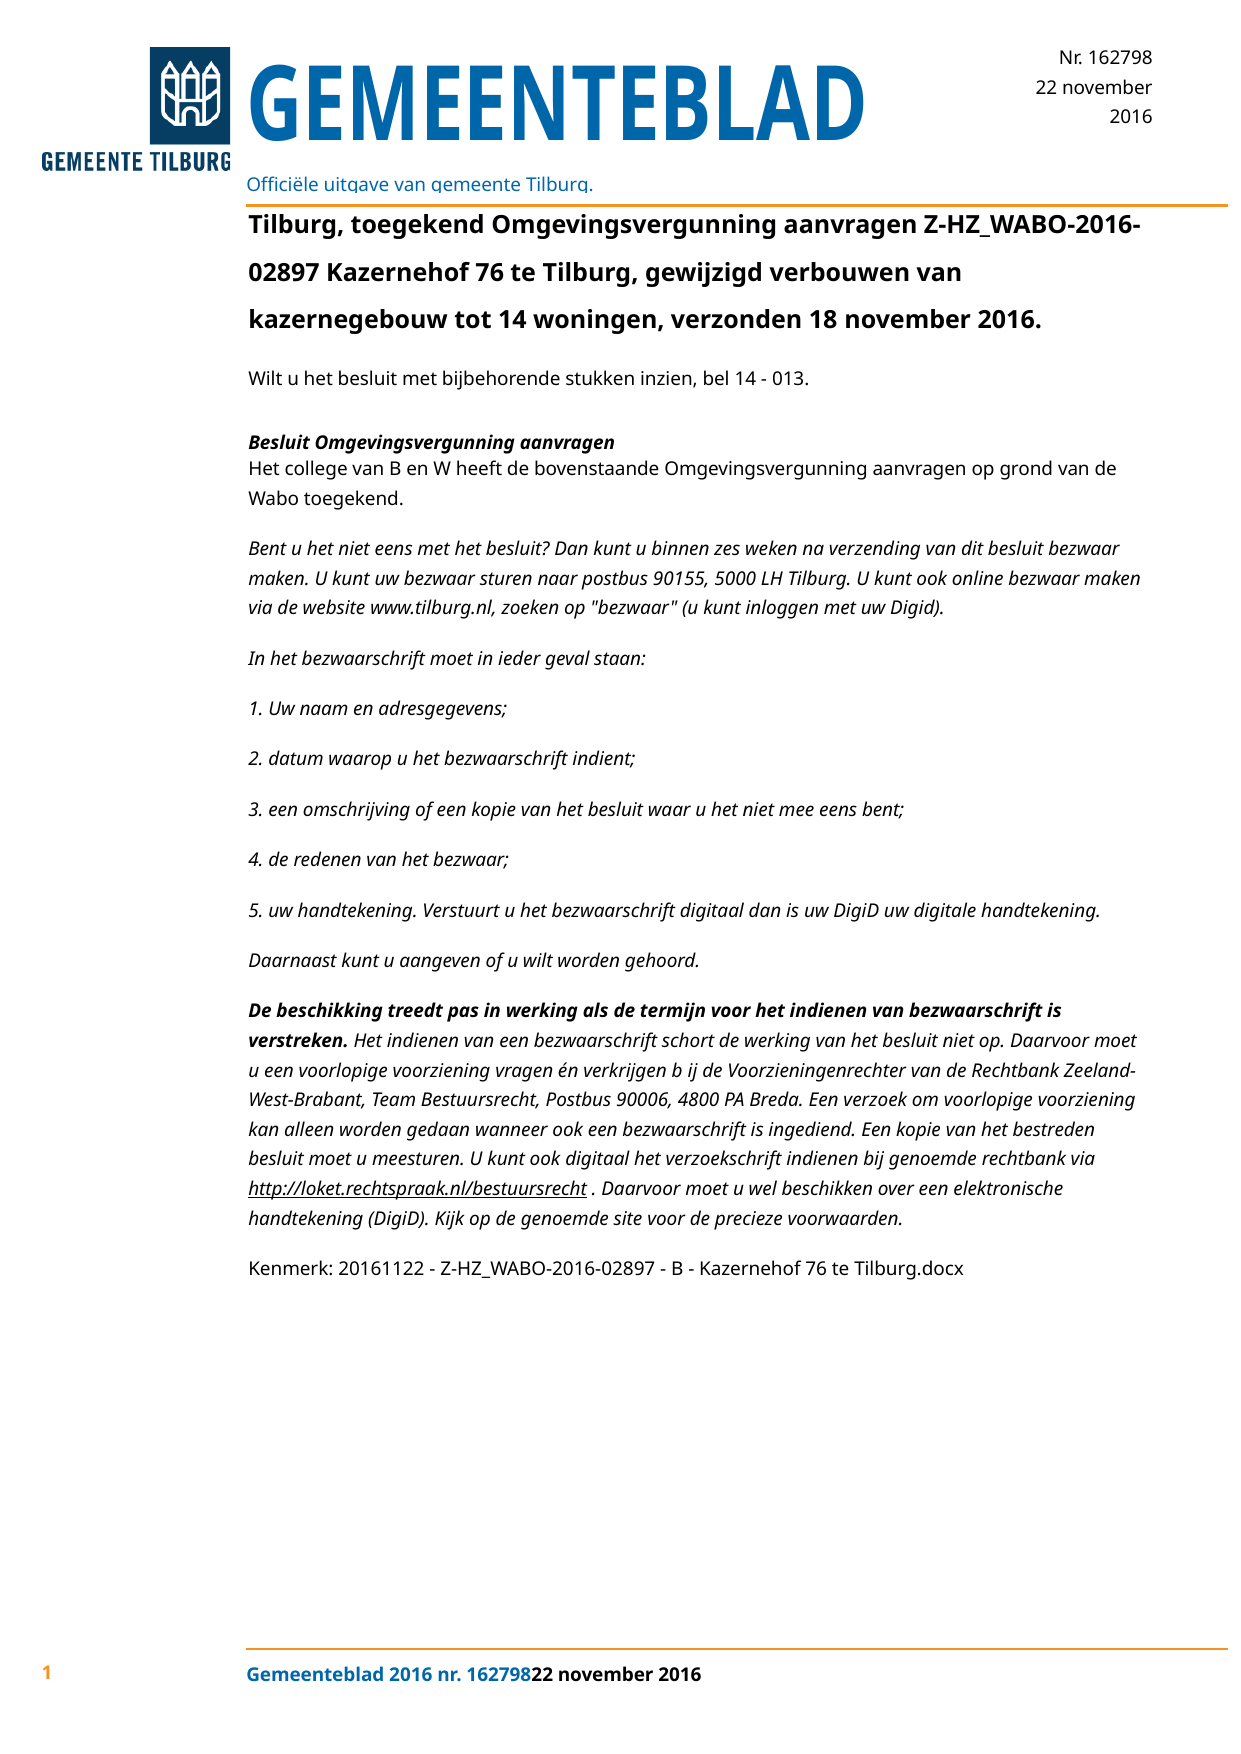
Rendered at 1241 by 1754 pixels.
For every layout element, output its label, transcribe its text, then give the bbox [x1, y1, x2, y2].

text Tilburg, toegekend Omgevingsvergunning aanvragen Z-HZ_WABO-2016-02897 Kazernehof 76 te Tilburg, gewijzigd verbouwen van kazernegebouw tot 14 woningen, verzonden 18 november 2016. [248, 207, 1152, 336]
text Besluit Omgevingsvergunning aanvragen [248, 429, 1152, 455]
text De beschikking treedt pas in werking als de termijn voor het indienen van bezwaarschrift is verstreken. Het indienen van een bezwaarschrift schort de werking van het besluit niet op. Daarvoor moet u een voorlopige voorziening vragen én verkrijgen b ij de Voorzieningenrechter van de Rechtbank Zeeland-West-Brabant, Team Bestuursrecht, Postbus 90006, 4800 PA Breda. Een verzoek om voorlopige voorziening kan alleen worden gedaan wanneer ook een bezwaarschrift is ingediend. Een kopie van het bestreden besluit moet u meesturen. U kunt ook digitaal het verzoekschrift indienen bij genoemde rechtbank via http://loket.rechtspraak.nl/bestuursrecht . Daarvoor moet u wel beschikken over een elektronische handtekening (DigiD). Kijk op de genoemde site voor de precieze voorwaarden. [248, 998, 1152, 1231]
text Kenmerk: 20161122 - Z-HZ_WABO-2016-02897 - B - Kazernehof 76 te Tilburg.docx [248, 1255, 1152, 1281]
text 2. datum waarop u het bezwaarschrift indient; [248, 746, 1152, 771]
text 5. uw handtekening. Verstuurt u het bezwaarschrift digitaal dan is uw DigiD uw digitale handtekening. [248, 897, 1152, 923]
text In het bezwaarschrift moet in ieder geval staan: [248, 645, 1152, 671]
text 1. Uw naam en adresgegevens; [248, 695, 1152, 721]
text 3. een omschrijving of een kopie van het besluit waar u het niet mee eens bent; [248, 796, 1152, 822]
text Daarnaast kunt u aangeven of u wilt worden gehoord. [248, 947, 1152, 973]
text 4. de redenen van het bezwaar; [248, 846, 1152, 872]
text Wilt u het besluit met bijbehorende stukken inzien, bel 14 - 013. [248, 366, 1152, 391]
picture [41, 47, 231, 172]
text Het college van B en W heeft de bovenstaande Omgevingsvergunning aanvragen op grond van de Wabo toegekend. [248, 455, 1152, 511]
text Bent u het niet eens met het besluit? Dan kunt u binnen zes weken na verzending van dit besluit bezwaar maken. U kunt uw bezwaar sturen naar postbus 90155, 5000 LH Tilburg. U kunt ook online bezwaar maken via de website www.tilburg.nl, zoeken op "bezwaar" (u kunt inloggen met uw Digid). [248, 535, 1152, 620]
